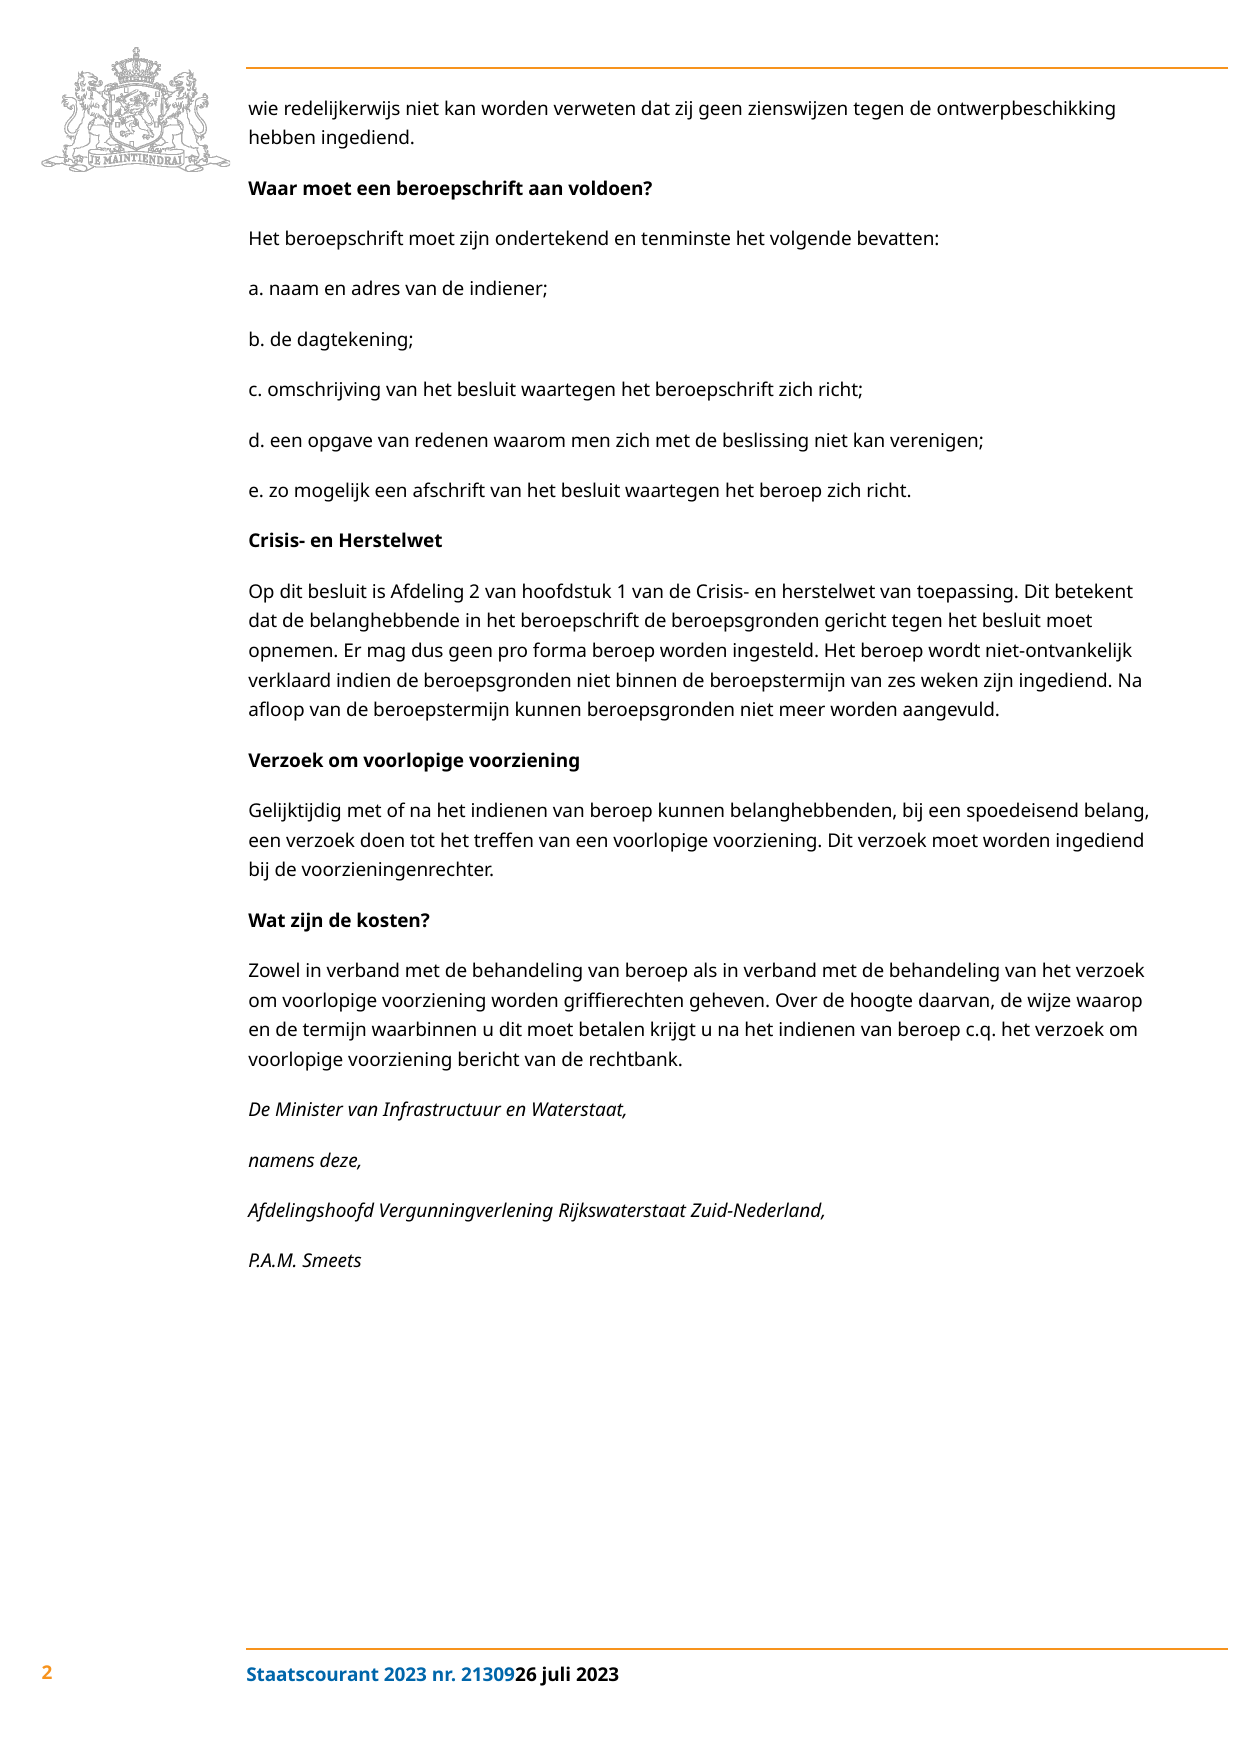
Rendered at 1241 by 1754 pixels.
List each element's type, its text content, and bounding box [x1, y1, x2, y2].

text Afdelingshoofd Vergunningverlening Rijkswaterstaat Zuid-Nederland, [248, 1197, 1152, 1223]
text Verzoek om voorlopige voorziening [248, 747, 1152, 773]
text e. zo mogelijk een afschrift van het besluit waartegen het beroep zich richt. [248, 477, 1152, 503]
text De Minister van Infrastructuur en Waterstaat, [248, 1096, 1152, 1122]
text d. een opgave van redenen waarom men zich met de beslissing niet kan verenigen; [248, 427, 1152, 453]
text b. de dagtekening; [248, 326, 1152, 352]
text c. omschrijving van het besluit waartegen het beroepschrift zich richt; [248, 376, 1152, 402]
picture [41, 47, 231, 172]
text P.A.M. Smeets [248, 1248, 1152, 1273]
text a. naam en adres van de indiener; [248, 276, 1152, 301]
text wie redelijkerwijs niet kan worden verweten dat zij geen zienswijzen tegen de ontwerpbeschikking hebben ingediend. [248, 95, 1152, 150]
text Waar moet een beroepschrift aan voldoen? [248, 175, 1152, 201]
text Crisis- en Herstelwet [248, 528, 1152, 553]
text Het beroepschrift moet zijn ondertekend en tenminste het volgende bevatten: [248, 225, 1152, 251]
text Zowel in verband met de behandeling van beroep als in verband met de behandeling van het verzoek om voorlopige voorziening worden griffierechten geheven. Over de hoogte daarvan, de wijze waarop en de termijn waarbinnen u dit moet betalen krijgt u na het indienen van beroep c.q. het verzoek om voorlopige voorziening bericht van de rechtbank. [248, 957, 1152, 1072]
text Wat zijn de kosten? [248, 907, 1152, 933]
text Op dit besluit is Afdeling 2 van hoofdstuk 1 van de Crisis- en herstelwet van toepassing. Dit betekent dat de belanghebbende in het beroepschrift de beroepsgronden gericht tegen het besluit moet opnemen. Er mag dus geen pro forma beroep worden ingesteld. Het beroep wordt niet-ontvankelijk verklaard indien de beroepsgronden niet binnen de beroepstermijn van zes weken zijn ingediend. Na afloop van de beroepstermijn kunnen beroepsgronden niet meer worden aangevuld. [248, 578, 1152, 722]
text namens deze, [248, 1147, 1152, 1173]
text Gelijktijdig met of na het indienen van beroep kunnen belanghebbenden, bij een spoedeisend belang, een verzoek doen tot het treffen van een voorlopige voorziening. Dit verzoek moet worden ingediend bij de voorzieningenrechter. [248, 797, 1152, 882]
